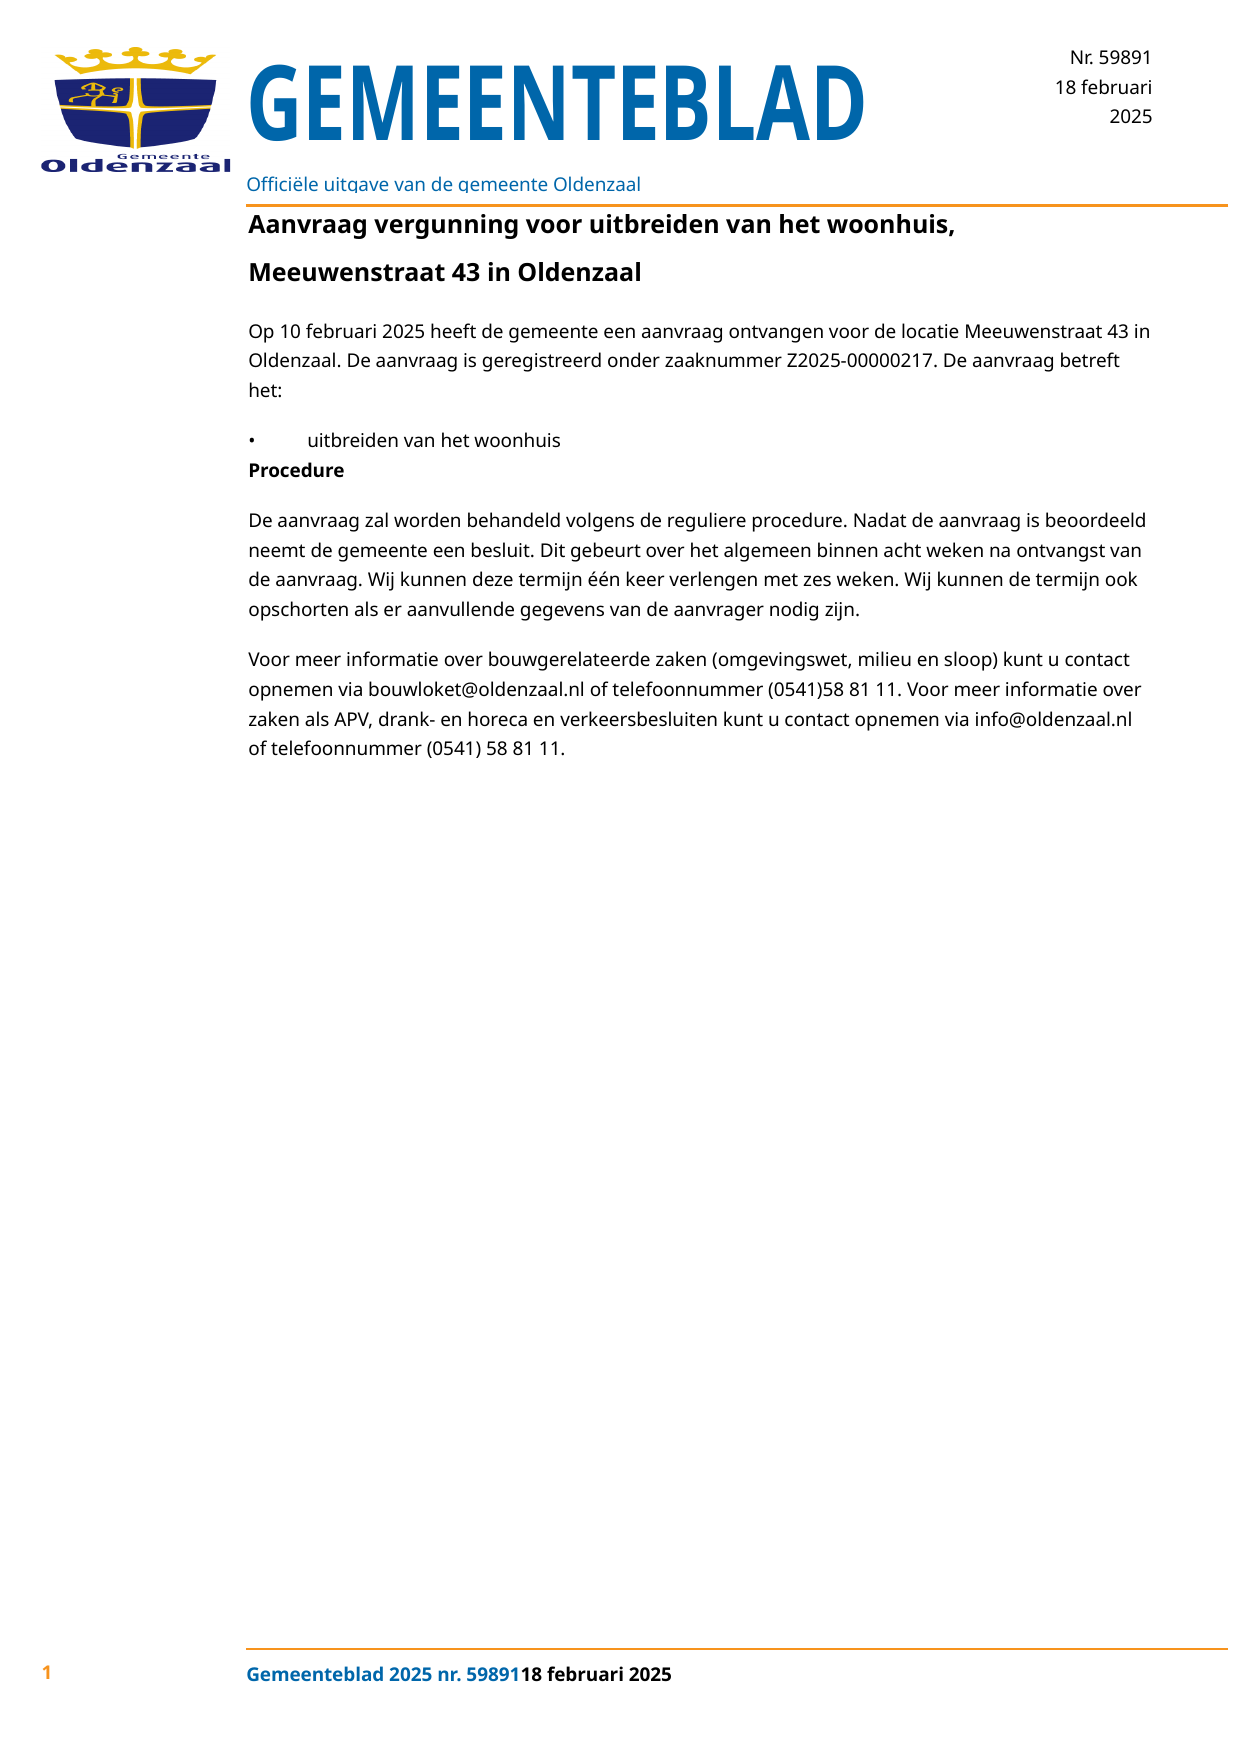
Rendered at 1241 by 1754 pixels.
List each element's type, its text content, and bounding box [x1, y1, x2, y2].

text De aanvraag zal worden behandeld volgens de reguliere procedure. Nadat de aanvraag is beoordeeld neemt de gemeente een besluit. Dit gebeurt over het algemeen binnen acht weken na ontvangst van de aanvraag. Wij kunnen deze termijn één keer verlengen met zes weken. Wij kunnen de termijn ook opschorten als er aanvullende gegevens van de aanvrager nodig zijn. [248, 507, 1152, 622]
text Aanvraag vergunning voor uitbreiden van het woonhuis, Meeuwenstraat 43 in Oldenzaal [248, 207, 1152, 288]
list uitbreiden van het woonhuis [248, 427, 1152, 453]
picture [41, 47, 231, 172]
text Voor meer informatie over bouwgerelateerde zaken (omgevingswet, milieu en sloop) kunt u contact opnemen via bouwloket@oldenzaal.nl of telefoonnummer (0541)58 81 11. Voor meer informatie over zaken als APV, drank- en horeca en verkeersbesluiten kunt u contact opnemen via info@oldenzaal.nl of telefoonnummer (0541) 58 81 11. [248, 647, 1152, 761]
text Op 10 februari 2025 heeft de gemeente een aanvraag ontvangen voor de locatie Meeuwenstraat 43 in Oldenzaal. De aanvraag is geregistreerd onder zaaknummer Z2025-00000217. De aanvraag betreft het: [248, 318, 1152, 403]
text Procedure [248, 457, 1152, 483]
